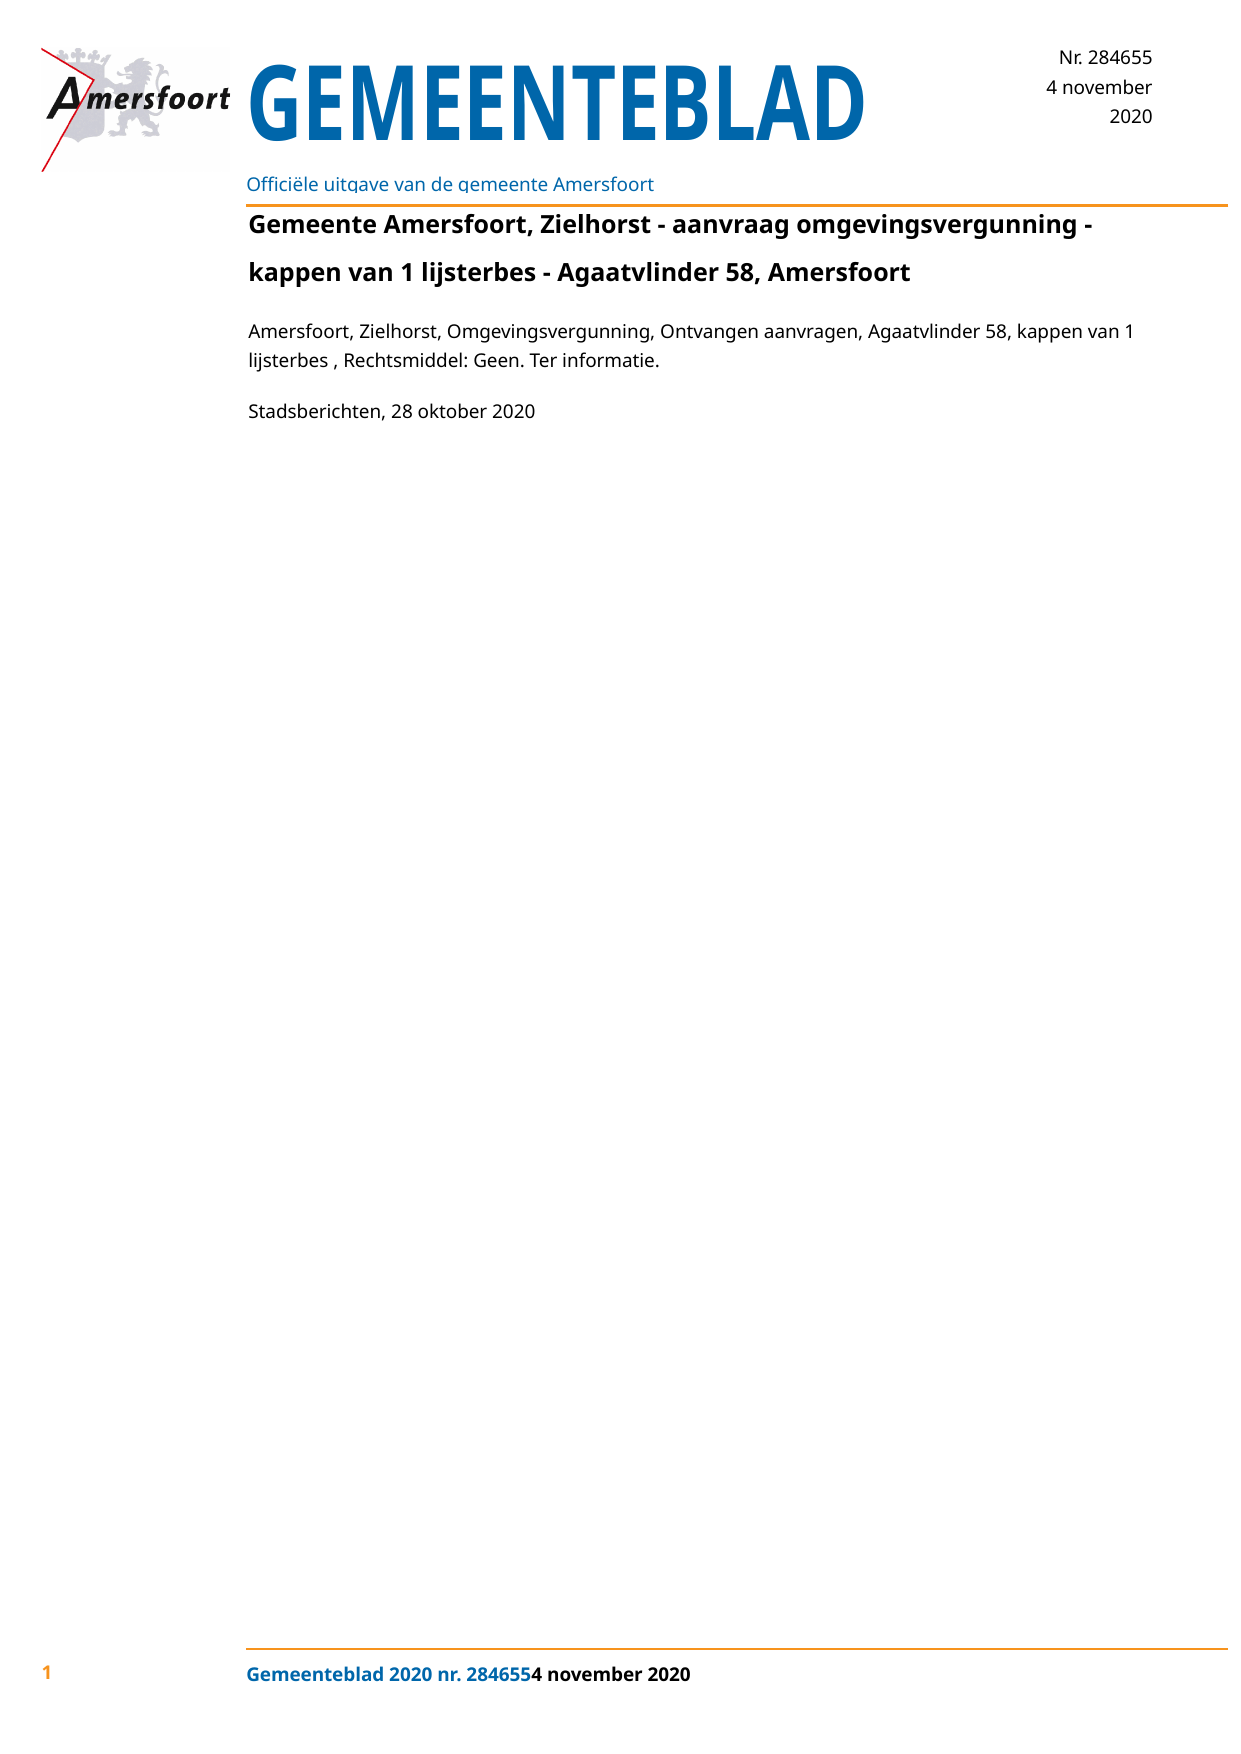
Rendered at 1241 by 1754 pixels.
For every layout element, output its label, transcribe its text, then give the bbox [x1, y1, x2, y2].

picture [41, 47, 231, 172]
text Amersfoort, Zielhorst, Omgevingsvergunning, Ontvangen aanvragen, Agaatvlinder 58, kappen van 1 lijsterbes , Rechtsmiddel: Geen. Ter informatie. [248, 318, 1152, 373]
text Gemeente Amersfoort, Zielhorst - aanvraag omgevingsvergunning - kappen van 1 lijsterbes - Agaatvlinder 58, Amersfoort [248, 207, 1152, 288]
text Stadsberichten, 28 oktober 2020 [248, 398, 1152, 424]
